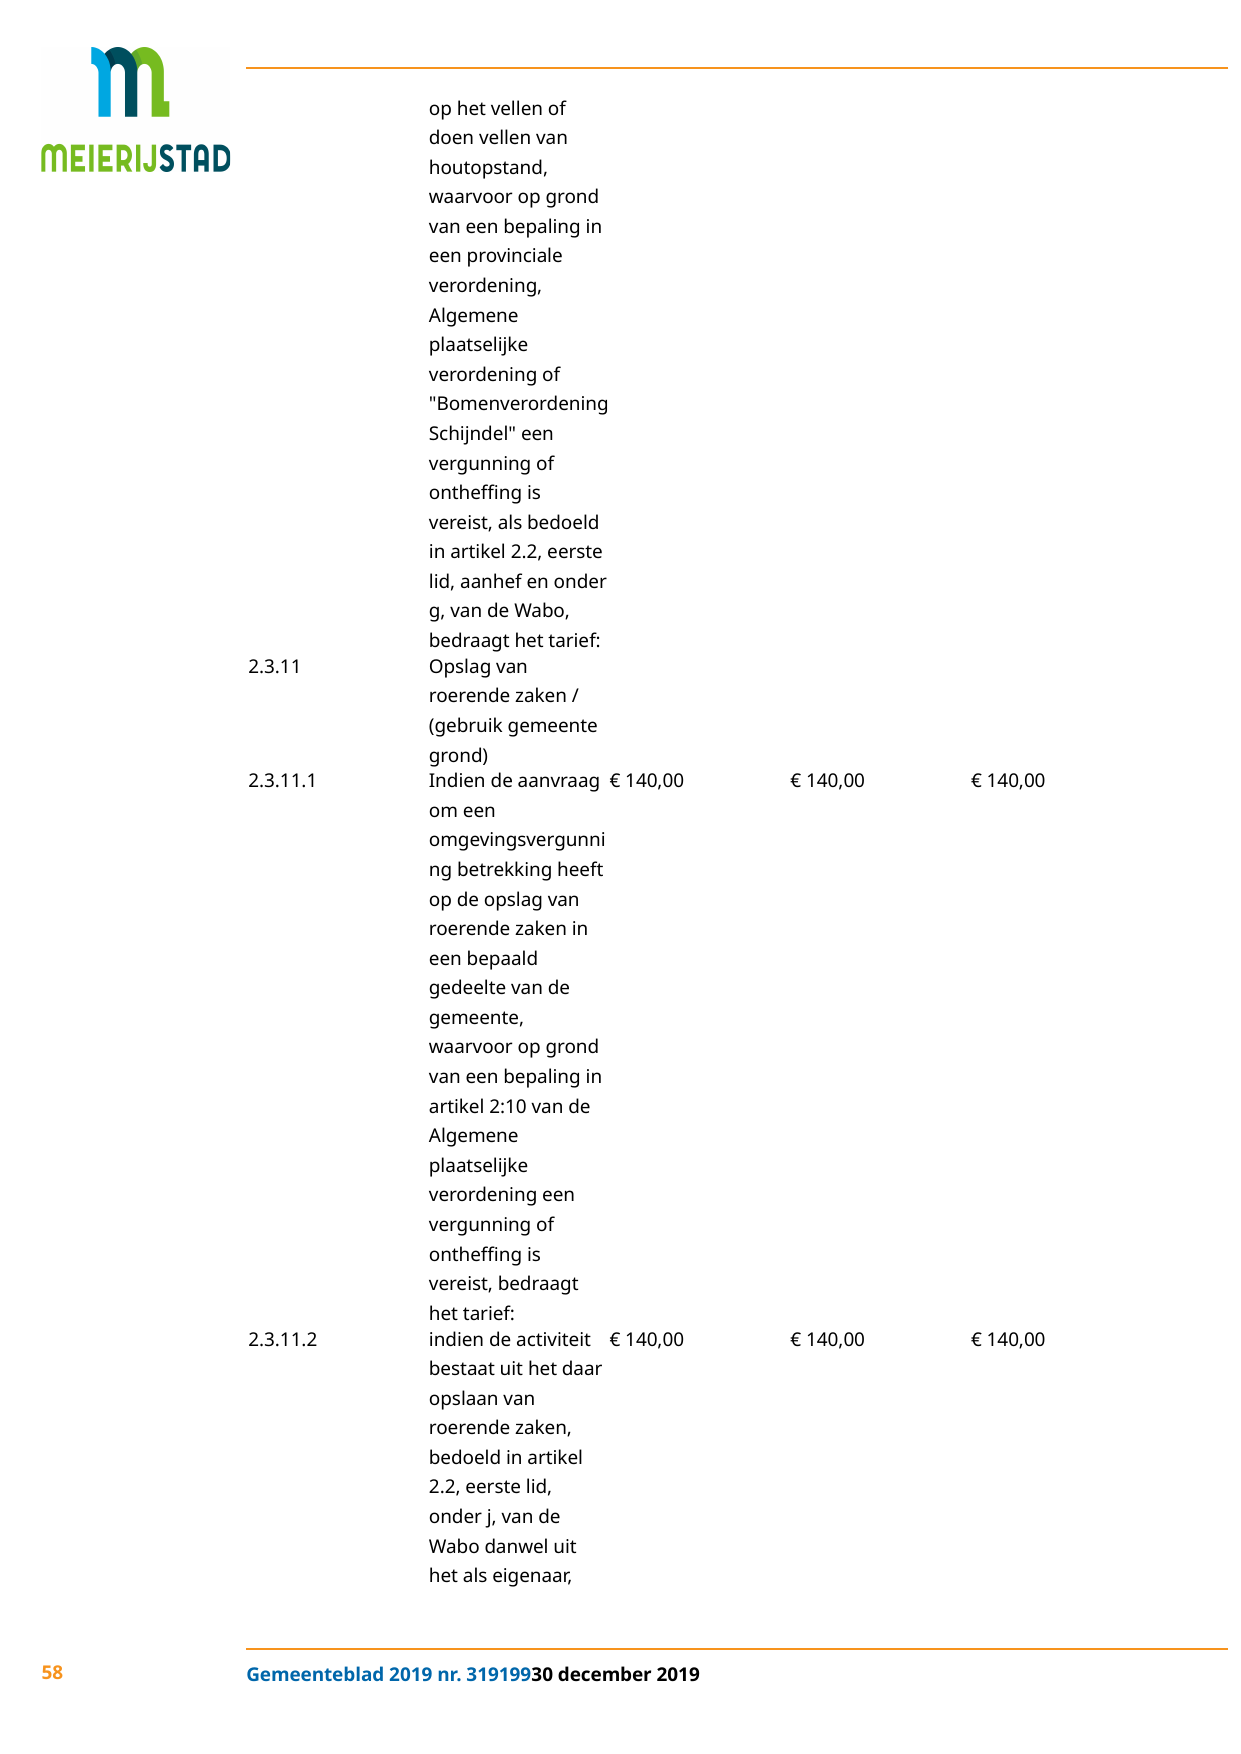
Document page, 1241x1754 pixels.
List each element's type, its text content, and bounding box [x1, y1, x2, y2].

table_cell [609, 95, 790, 653]
table_cell indien de activiteit bestaat uit het daar opslaan van roerende zaken, bedoeld in artikel 2.2, eerste lid, onder j, van de Wabo danwel uit het als eigenaar, [429, 1326, 609, 1588]
table_cell € 140,00 [790, 768, 971, 1326]
table_cell 2.3.11.2 [248, 1326, 429, 1588]
table_cell [609, 653, 790, 767]
table_cell [971, 653, 1152, 767]
table_cell [971, 95, 1152, 653]
table_cell € 140,00 [609, 768, 790, 1326]
table_cell € 140,00 [609, 1326, 790, 1588]
table_cell Indien de aanvraag om een omgevingsvergunning betrekking heeft op de opslag van roerende zaken in een bepaald gedeelte van de gemeente, waarvoor op grond van een bepaling in artikel 2:10 van de Algemene plaatselijke verordening een vergunning of ontheffing is vereist, bedraagt het tarief: [429, 768, 609, 1326]
table_cell [790, 653, 971, 767]
table_cell [790, 95, 971, 653]
table_cell [248, 95, 429, 653]
table_cell € 140,00 [971, 1326, 1152, 1588]
table_cell Opslag van roerende zaken / (gebruik gemeente grond) [429, 653, 609, 767]
table_cell 2.3.11 [248, 653, 429, 767]
table_cell op het vellen of doen vellen van houtopstand, waarvoor op grond van een bepaling in een provinciale verordening, Algemene plaatselijke verordening of "Bomenverordening Schijndel" een vergunning of ontheffing is vereist, als bedoeld in artikel 2.2, eerste lid, aanhef en onder g, van de Wabo, bedraagt het tarief: [429, 95, 609, 653]
table_cell 2.3.11.1 [248, 768, 429, 1326]
table_cell € 140,00 [971, 768, 1152, 1326]
picture [41, 47, 231, 172]
table_cell € 140,00 [790, 1326, 971, 1588]
